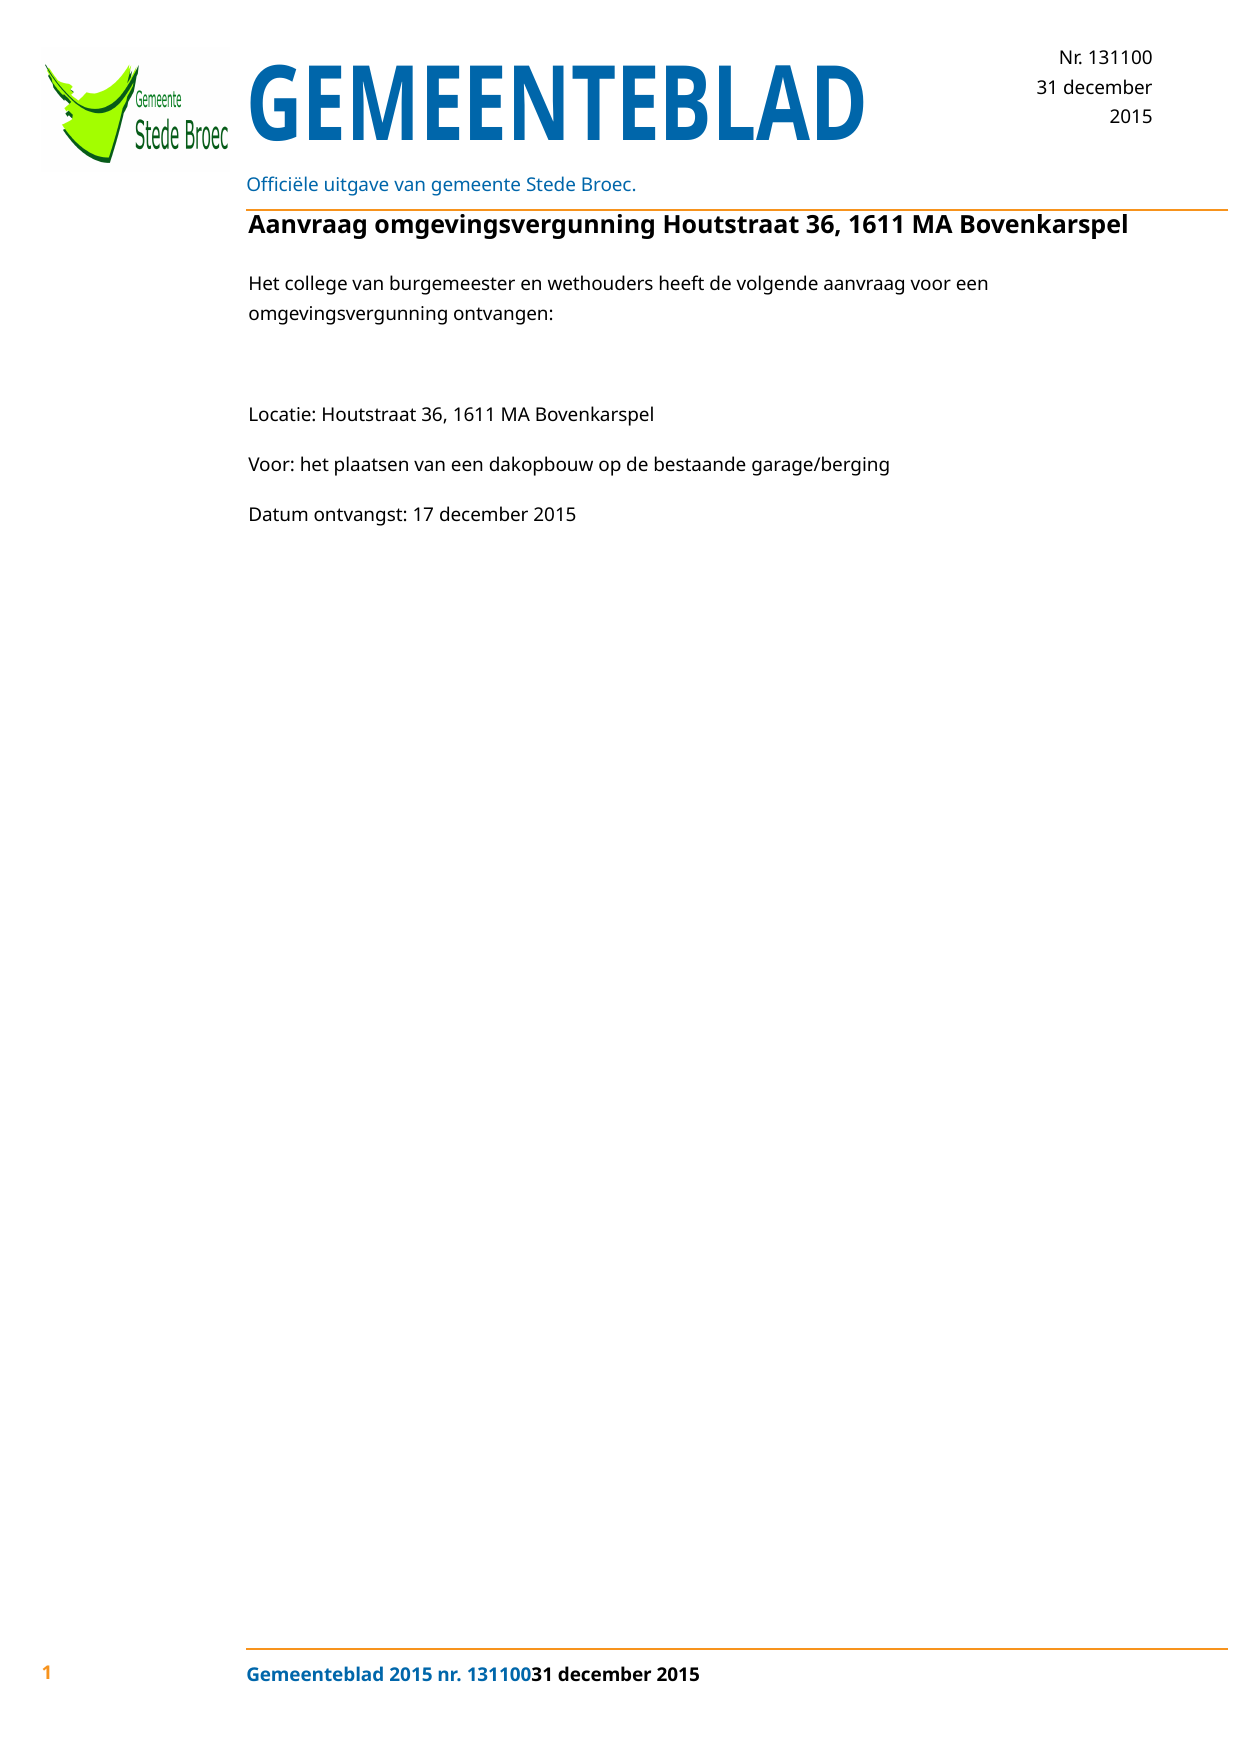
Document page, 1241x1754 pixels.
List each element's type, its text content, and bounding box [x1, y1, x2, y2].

picture [41, 47, 231, 172]
text Datum ontvangst: 17 december 2015 [248, 502, 1152, 527]
text Voor: het plaatsen van een dakopbouw op de bestaande garage/berging [248, 451, 1152, 477]
text Aanvraag omgevingsvergunning Houtstraat 36, 1611 MA Bovenkarspel [248, 211, 1152, 241]
text Locatie: Houtstraat 36, 1611 MA Bovenkarspel [248, 401, 1152, 426]
text Het college van burgemeester en wethouders heeft de volgende aanvraag voor een omgevingsvergunning ontvangen: [248, 270, 1152, 326]
